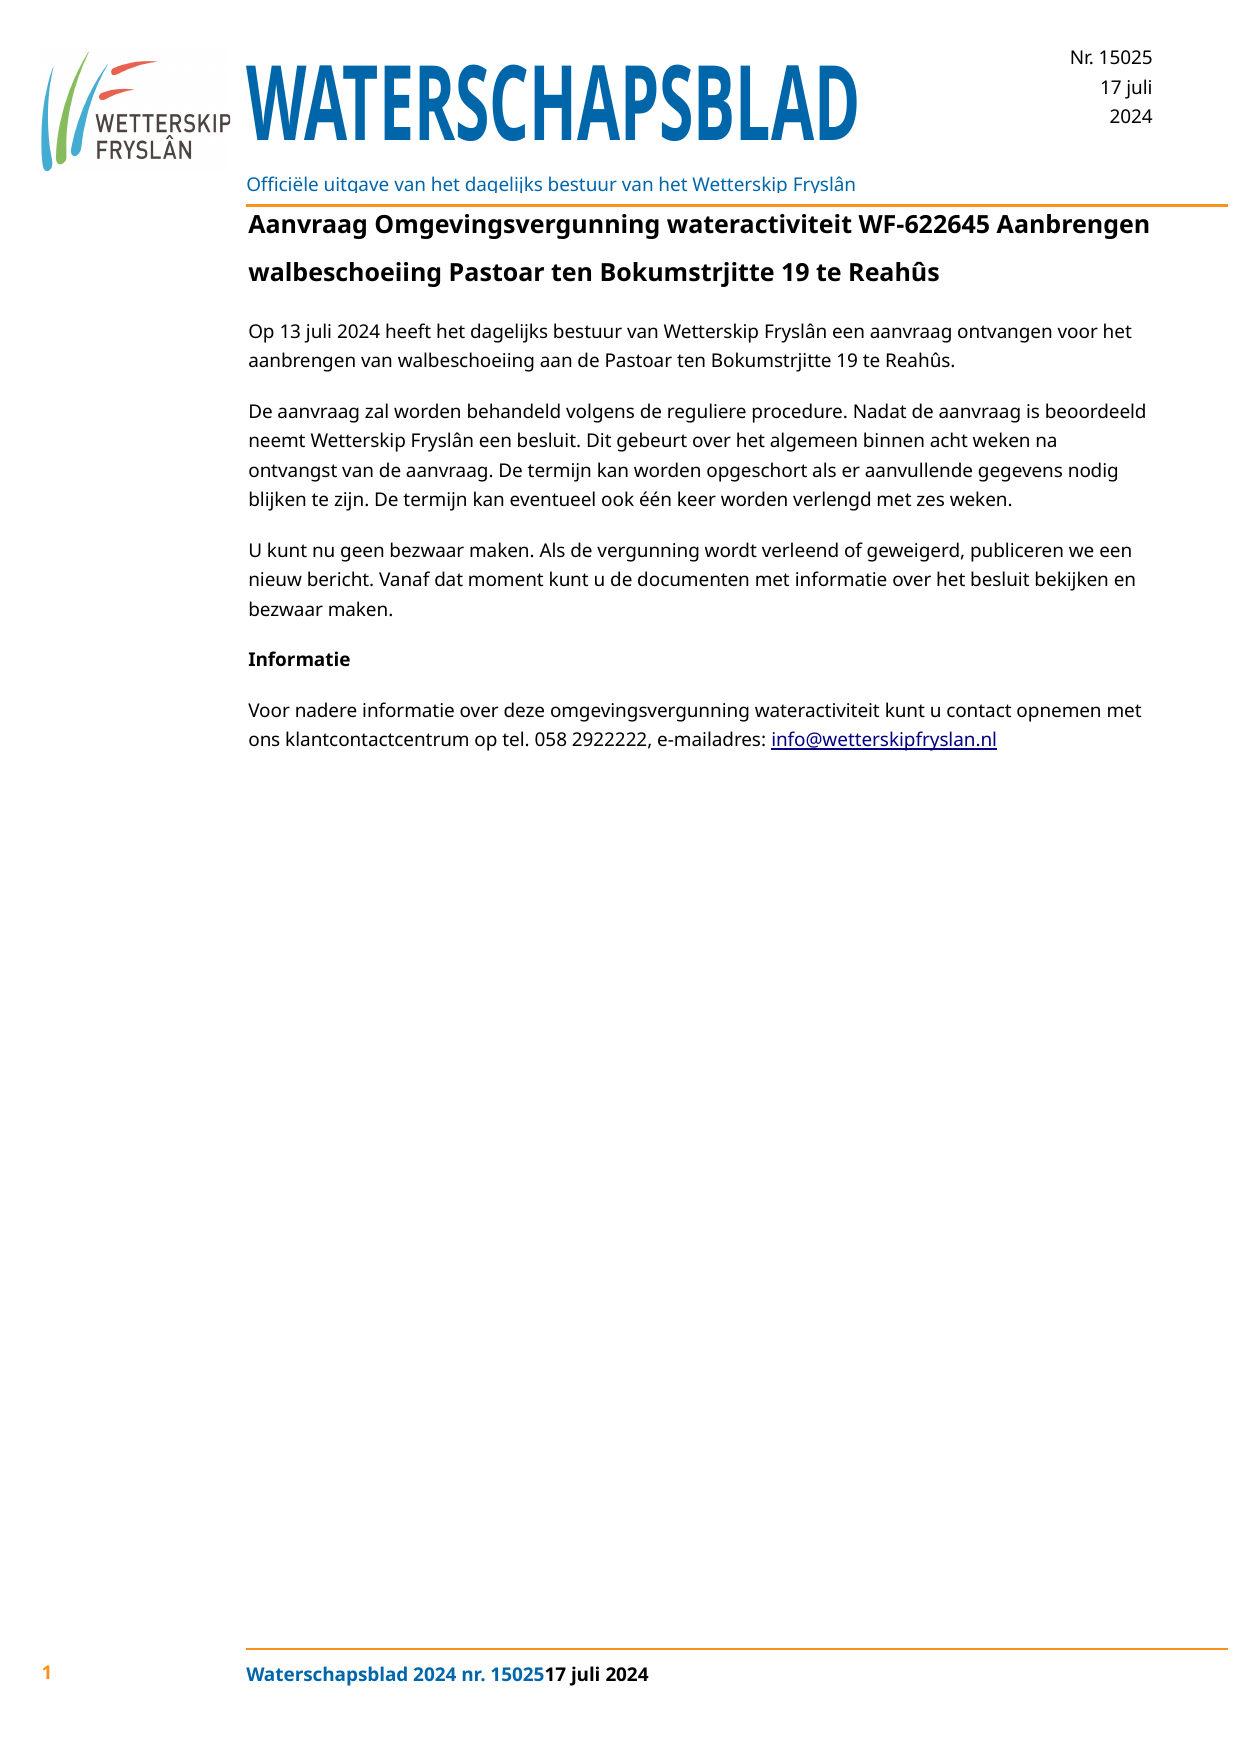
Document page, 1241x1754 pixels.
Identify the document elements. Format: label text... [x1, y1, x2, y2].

text De aanvraag zal worden behandeld volgens de reguliere procedure. Nadat de aanvraag is beoordeeld neemt Wetterskip Fryslân een besluit. Dit gebeurt over het algemeen binnen acht weken na ontvangst van de aanvraag. De termijn kan worden opgeschort als er aanvullende gegevens nodig blijken te zijn. De termijn kan eventueel ook één keer worden verlengd met zes weken. [248, 398, 1152, 512]
picture [41, 47, 231, 172]
text Voor nadere informatie over deze omgevingsvergunning wateractiviteit kunt u contact opnemen met ons klantcontactcentrum op tel. 058 2922222, e-mailadres: info@wetterskipfryslan.nl [248, 697, 1152, 752]
text Informatie [248, 647, 1152, 672]
text Aanvraag Omgevingsvergunning wateractiviteit WF-622645 Aanbrengen walbeschoeiing Pastoar ten Bokumstrjitte 19 te Reahûs [248, 207, 1152, 288]
text U kunt nu geen bezwaar maken. Als de vergunning wordt verleend of geweigerd, publiceren we een nieuw bericht. Vanaf dat moment kunt u de documenten met informatie over het besluit bekijken en bezwaar maken. [248, 537, 1152, 622]
text Op 13 juli 2024 heeft het dagelijks bestuur van Wetterskip Fryslân een aanvraag ontvangen voor het aanbrengen van walbeschoeiing aan de Pastoar ten Bokumstrjitte 19 te Reahûs. [248, 318, 1152, 373]
